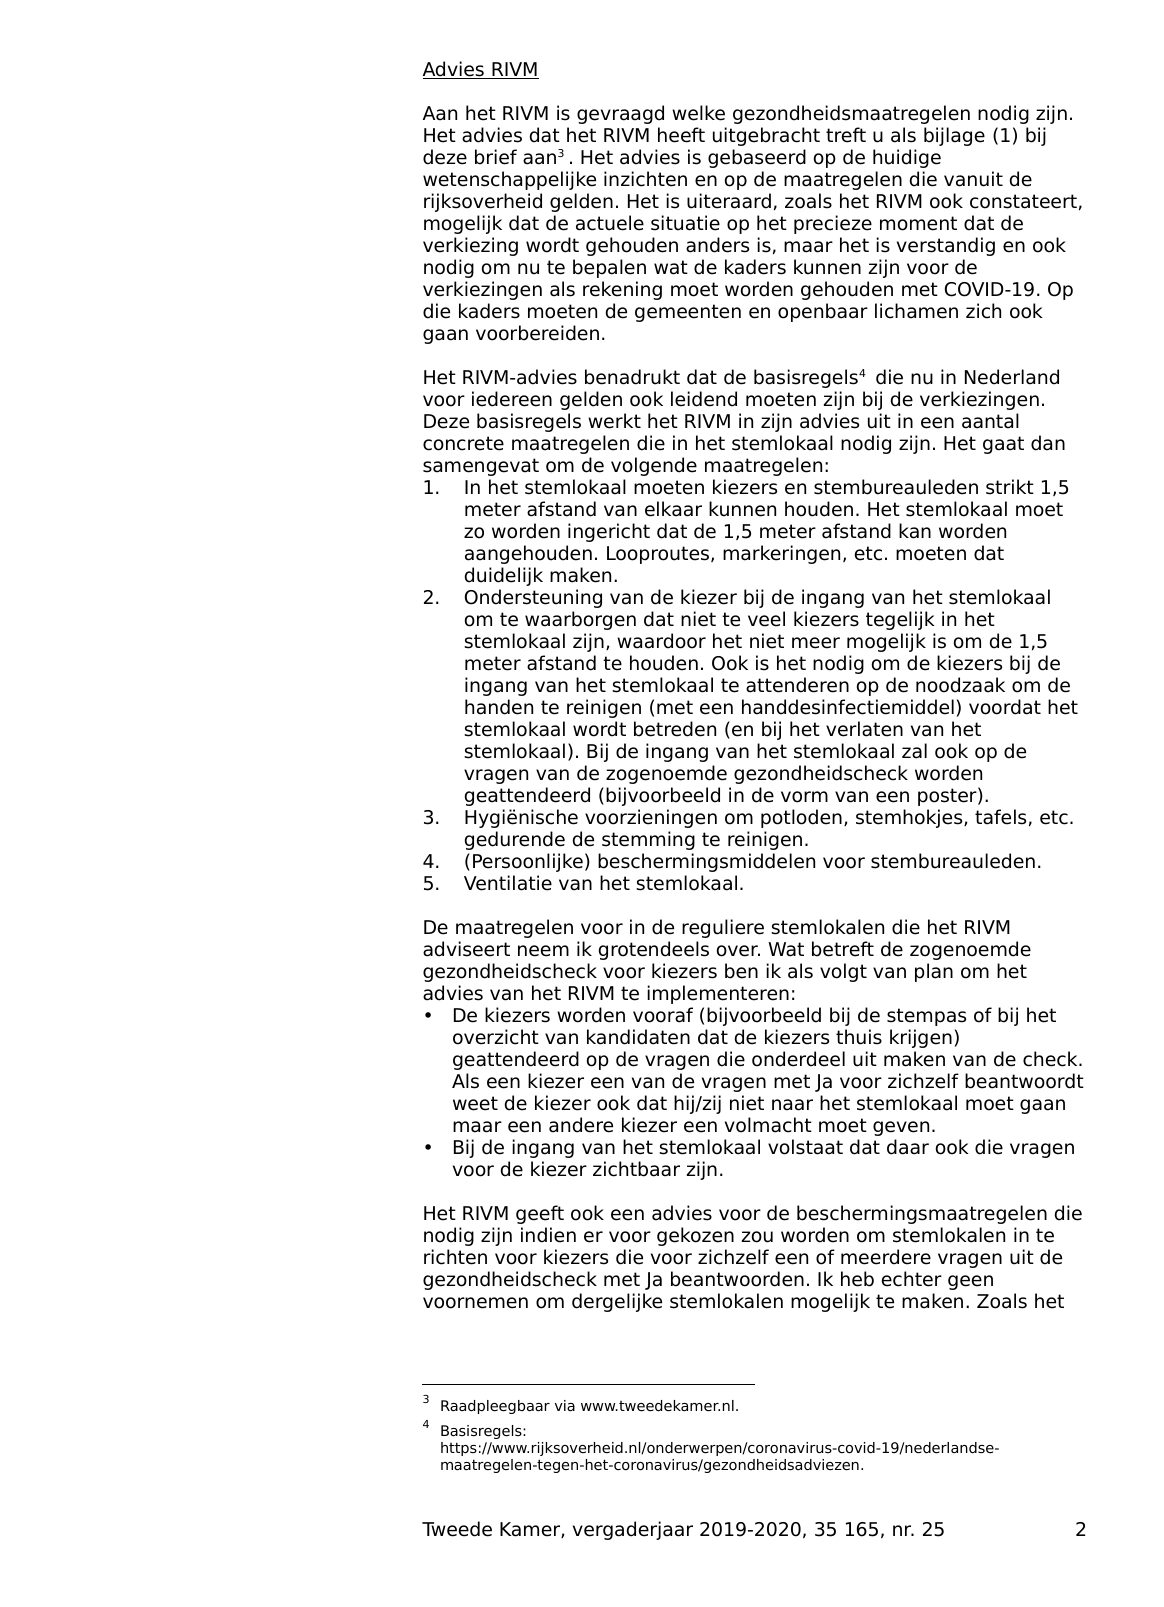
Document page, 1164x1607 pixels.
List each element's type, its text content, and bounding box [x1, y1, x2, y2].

text • De kiezers worden vooraf (bijvoorbeeld bij de stempas of bij het overzicht van kandidaten dat de kiezers thuis krijgen) geattendeerd op de vragen die onderdeel uit maken van de check. Als een kiezer een van de vragen met Ja voor zichzelf beantwoordt weet de kiezer ook dat hij/zij niet naar het stemlokaal moet gaan maar een andere kiezer een volmacht moet geven. [422, 1005, 1087, 1137]
text 5. Ventilatie van het stemlokaal. [422, 873, 1087, 895]
text Aan het RIVM is gevraagd welke gezondheidsmaatregelen nodig zijn. Het advies dat het RIVM heeft uitgebracht treft u als bijlage (1) bij deze brief aan. Het advies is gebaseerd op de huidige wetenschappelijke inzichten en op de maatregelen die vanuit de rijksoverheid gelden. Het is uiteraard, zoals het RIVM ook constateert, mogelijk dat de actuele situatie op het precieze moment dat de verkiezing wordt gehouden anders is, maar het is verstandig en ook nodig om nu te bepalen wat de kaders kunnen zijn voor de verkiezingen als rekening moet worden gehouden met COVID-19. Op die kaders moeten de gemeenten en openbaar lichamen zich ook gaan voorbereiden. [422, 103, 1087, 345]
text 4. (Persoonlijke) beschermingsmiddelen voor stembureauleden. [422, 851, 1087, 873]
text De maatregelen voor in de reguliere stemlokalen die het RIVM adviseert neem ik grotendeels over. Wat betreft de zogenoemde gezondheidscheck voor kiezers ben ik als volgt van plan om het advies van het RIVM te implementeren: [422, 917, 1087, 1005]
text 1. In het stemlokaal moeten kiezers en stembureauleden strikt 1,5 meter afstand van elkaar kunnen houden. Het stemlokaal moet zo worden ingericht dat de 1,5 meter afstand kan worden aangehouden. Looproutes, markeringen, etc. moeten dat duidelijk maken. [422, 477, 1087, 587]
text 2. Ondersteuning van de kiezer bij de ingang van het stemlokaal om te waarborgen dat niet te veel kiezers tegelijk in het stemlokaal zijn, waardoor het niet meer mogelijk is om de 1,5 meter afstand te houden. Ook is het nodig om de kiezers bij de ingang van het stemlokaal te attenderen op de noodzaak om de handen te reinigen (met een handdesinfectiemiddel) voordat het stemlokaal wordt betreden (en bij het verlaten van het stemlokaal). Bij de ingang van het stemlokaal zal ook op de vragen van de zogenoemde gezondheidscheck worden geattendeerd (bijvoorbeeld in de vorm van een poster). [422, 587, 1087, 807]
text Het RIVM-advies benadrukt dat de basisregels die nu in Nederland voor iedereen gelden ook leidend moeten zijn bij de verkiezingen. Deze basisregels werkt het RIVM in zijn advies uit in een aantal concrete maatregelen die in het stemlokaal nodig zijn. Het gaat dan samengevat om de volgende maatregelen: [422, 367, 1087, 477]
text 3. Hygiënische voorzieningen om potloden, stemhokjes, tafels, etc. gedurende de stemming te reinigen. [422, 807, 1087, 851]
text Basisregels: https://www.rijksoverheid.nl/onderwerpen/coronavirus-covid-19/nederlandse-maatregelen-tegen-het-coronavirus/gezondheidsadviezen. [422, 1418, 1087, 1474]
text Raadpleegbaar via www.tweedekamer.nl. [422, 1393, 1087, 1416]
subtitle Advies RIVM [422, 59, 1087, 81]
text Het RIVM geeft ook een advies voor de beschermingsmaatregelen die nodig zijn indien er voor gekozen zou worden om stemlokalen in te richten voor kiezers die voor zichzelf een of meerdere vragen uit de gezondheidscheck met Ja beantwoorden. Ik heb echter geen voornemen om dergelijke stemlokalen mogelijk te maken. Zoals het [422, 1203, 1087, 1313]
text • Bij de ingang van het stemlokaal volstaat dat daar ook die vragen voor de kiezer zichtbaar zijn. [422, 1137, 1087, 1181]
